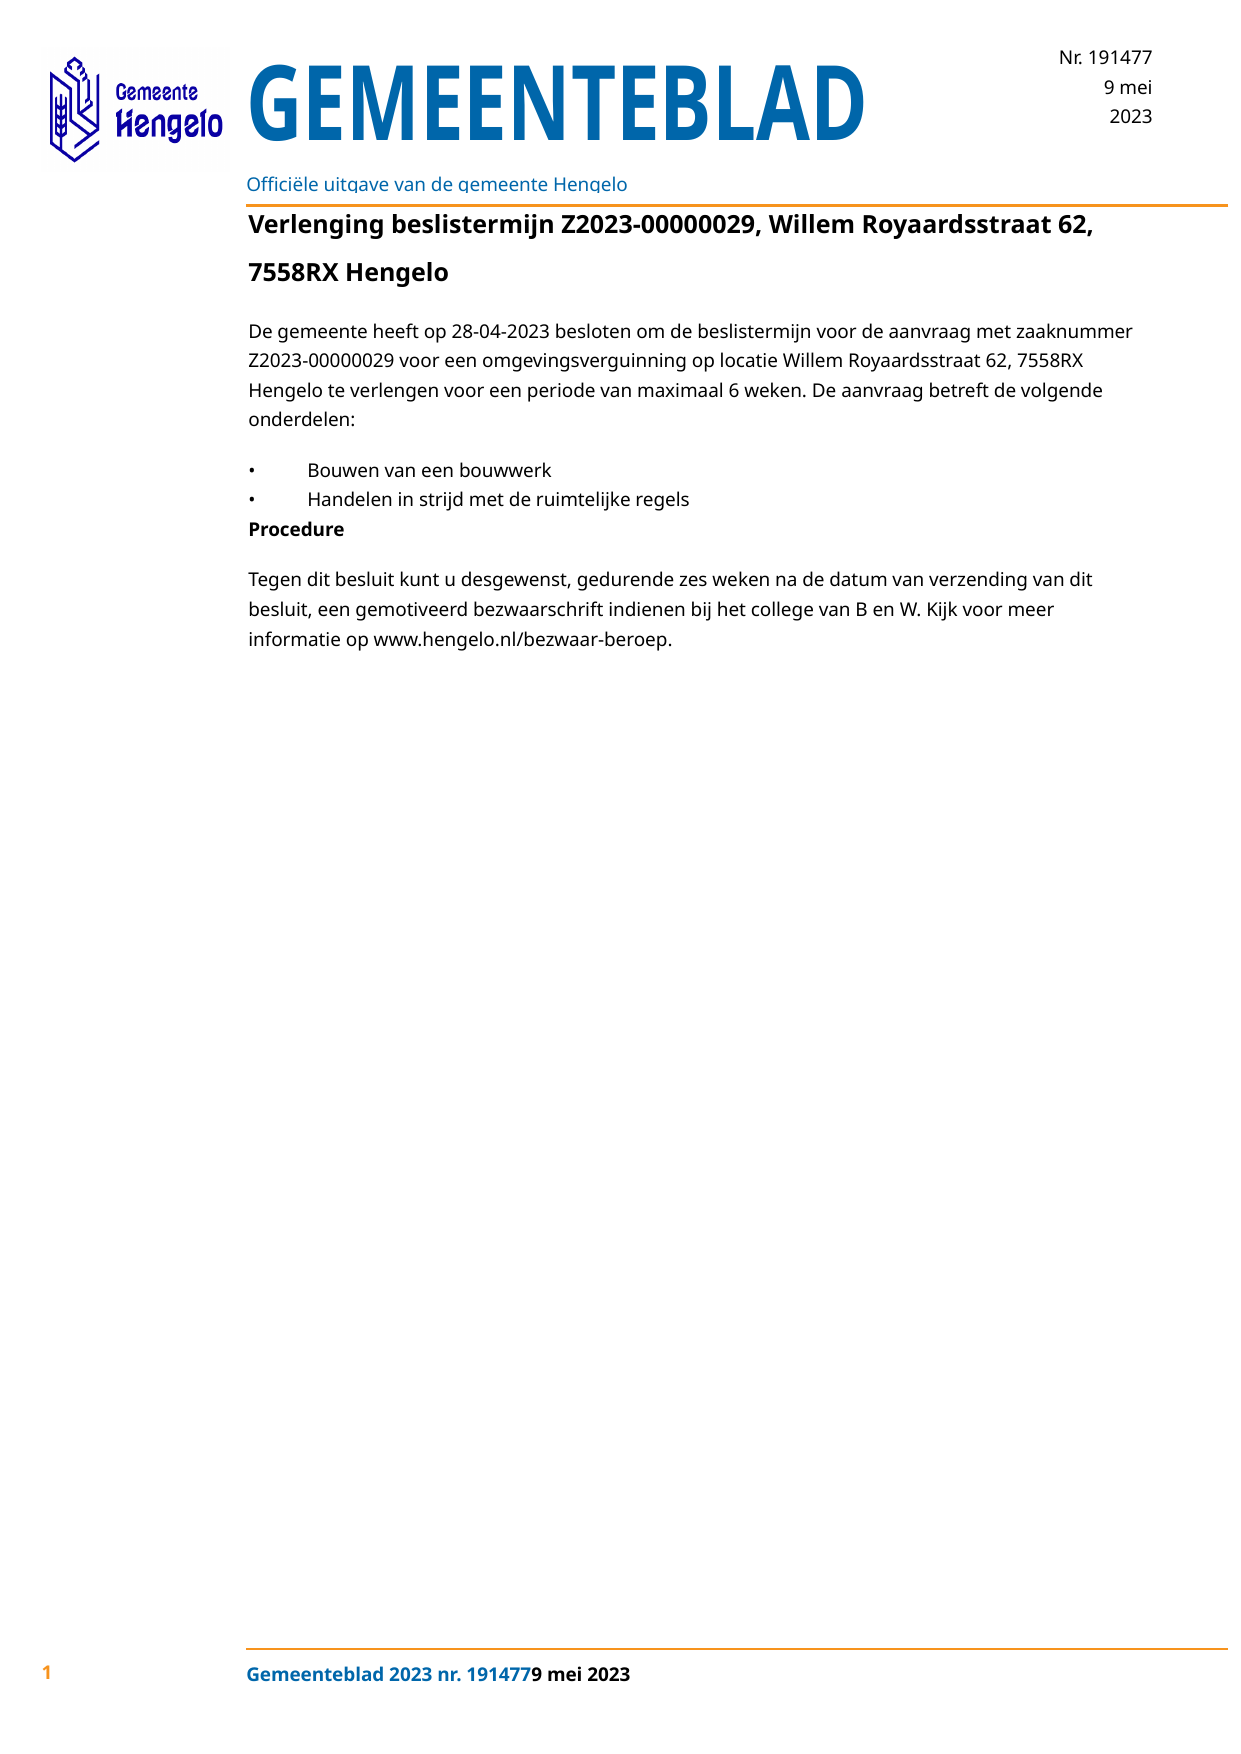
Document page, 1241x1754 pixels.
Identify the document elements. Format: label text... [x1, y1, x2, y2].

text Tegen dit besluit kunt u desgewenst, gedurende zes weken na de datum van verzending van dit besluit, een gemotiveerd bezwaarschrift indienen bij het college van B en W. Kijk voor meer informatie op www.hengelo.nl/bezwaar-beroep. [248, 567, 1152, 652]
list Bouwen van een bouwwerk [248, 457, 1152, 483]
text De gemeente heeft op 28-04-2023 besloten om de beslistermijn voor de aanvraag met zaaknummer Z2023-00000029 voor een omgevingsverguinning op locatie Willem Royaardsstraat 62, 7558RX Hengelo te verlengen voor een periode van maximaal 6 weken. De aanvraag betreft de volgende onderdelen: [248, 318, 1152, 432]
list Handelen in strijd met de ruimtelijke regels [248, 487, 1152, 512]
picture [41, 47, 231, 172]
text Verlenging beslistermijn Z2023-00000029, Willem Royaardsstraat 62, 7558RX Hengelo [248, 207, 1152, 288]
text Procedure [248, 516, 1152, 542]
